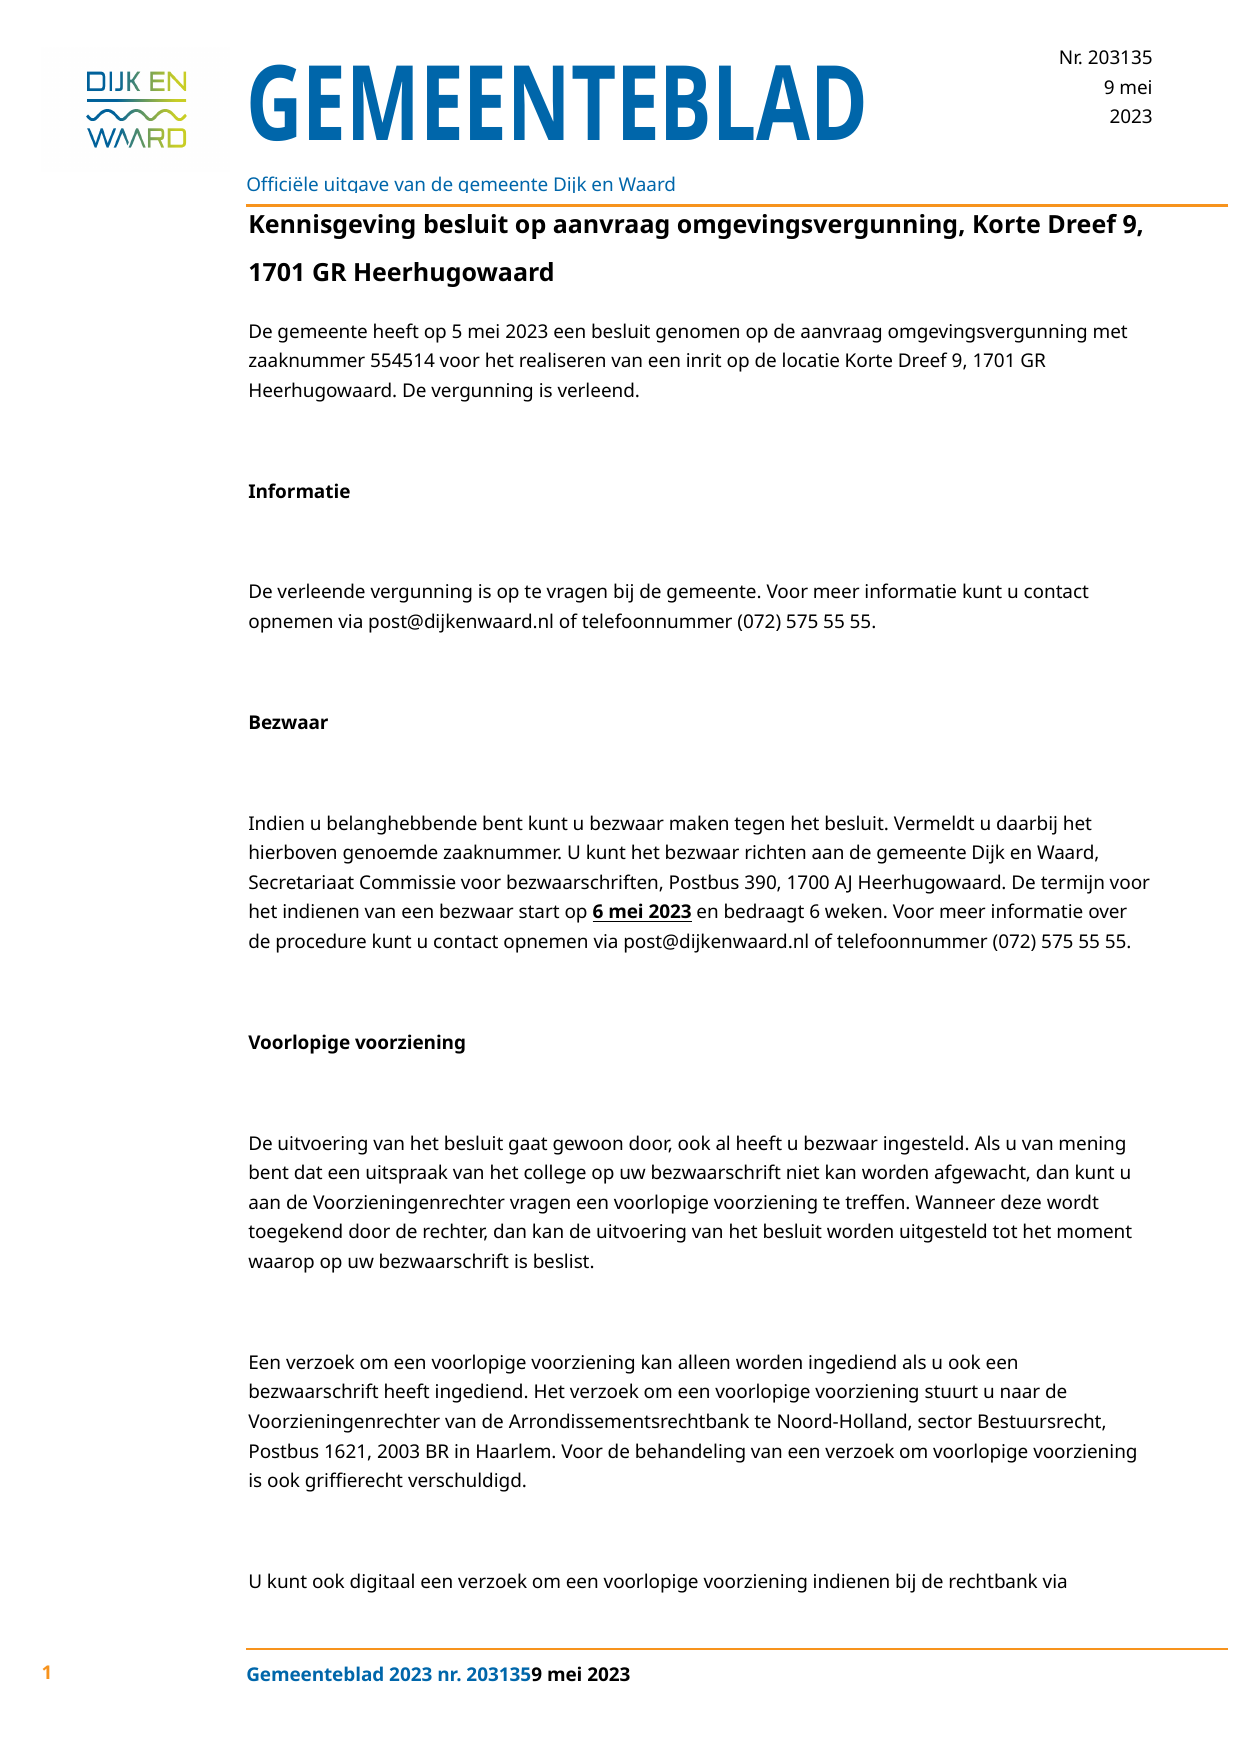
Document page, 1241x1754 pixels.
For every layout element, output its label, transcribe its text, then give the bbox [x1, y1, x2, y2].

text Kennisgeving besluit op aanvraag omgevingsvergunning, Korte Dreef 9, 1701 GR Heerhugowaard [248, 207, 1152, 288]
text Een verzoek om een voorlopige voorziening kan alleen worden ingediend als u ook een bezwaarschrift heeft ingediend. Het verzoek om een voorlopige voorziening stuurt u naar de Voorzieningenrechter van de Arrondissementsrechtbank te Noord-Holland, sector Bestuursrecht, Postbus 1621, 2003 BR in Haarlem. Voor de behandeling van een verzoek om voorlopige voorziening is ook griffierecht verschuldigd. [248, 1349, 1152, 1493]
picture [41, 47, 231, 172]
text Indien u belanghebbende bent kunt u bezwaar maken tegen het besluit. Vermeldt u daarbij het hierboven genoemde zaaknummer. U kunt het bezwaar richten aan de gemeente Dijk en Waard, Secretariaat Commissie voor bezwaarschriften, Postbus 390, 1700 AJ Heerhugowaard. De termijn voor het indienen van een bezwaar start op 6 mei 2023 en bedraagt 6 weken. Voor meer informatie over de procedure kunt u contact opnemen via post@dijkenwaard.nl of telefoonnummer (072) 575 55 55. [248, 810, 1152, 954]
text De verleende vergunning is op te vragen bij de gemeente. Voor meer informatie kunt u contact opnemen via post@dijkenwaard.nl of telefoonnummer (072) 575 55 55. [248, 579, 1152, 634]
text Voorlopige voorziening [248, 1029, 1152, 1055]
text De uitvoering van het besluit gaat gewoon door, ook al heeft u bezwaar ingesteld. Als u van mening bent dat een uitspraak van het college op uw bezwaarschrift niet kan worden afgewacht, dan kunt u aan de Voorzieningenrechter vragen een voorlopige voorziening te treffen. Wanneer deze wordt toegekend door de rechter, dan kan de uitvoering van het besluit worden uitgesteld tot het moment waarop op uw bezwaarschrift is beslist. [248, 1130, 1152, 1274]
text U kunt ook digitaal een verzoek om een voorlopige voorziening indienen bij de rechtbank via [248, 1568, 1152, 1594]
text Bezwaar [248, 709, 1152, 735]
text Informatie [248, 478, 1152, 504]
text De gemeente heeft op 5 mei 2023 een besluit genomen op de aanvraag omgevingsvergunning met zaaknummer 554514 voor het realiseren van een inrit op de locatie Korte Dreef 9, 1701 GR Heerhugowaard. De vergunning is verleend. [248, 318, 1152, 403]
